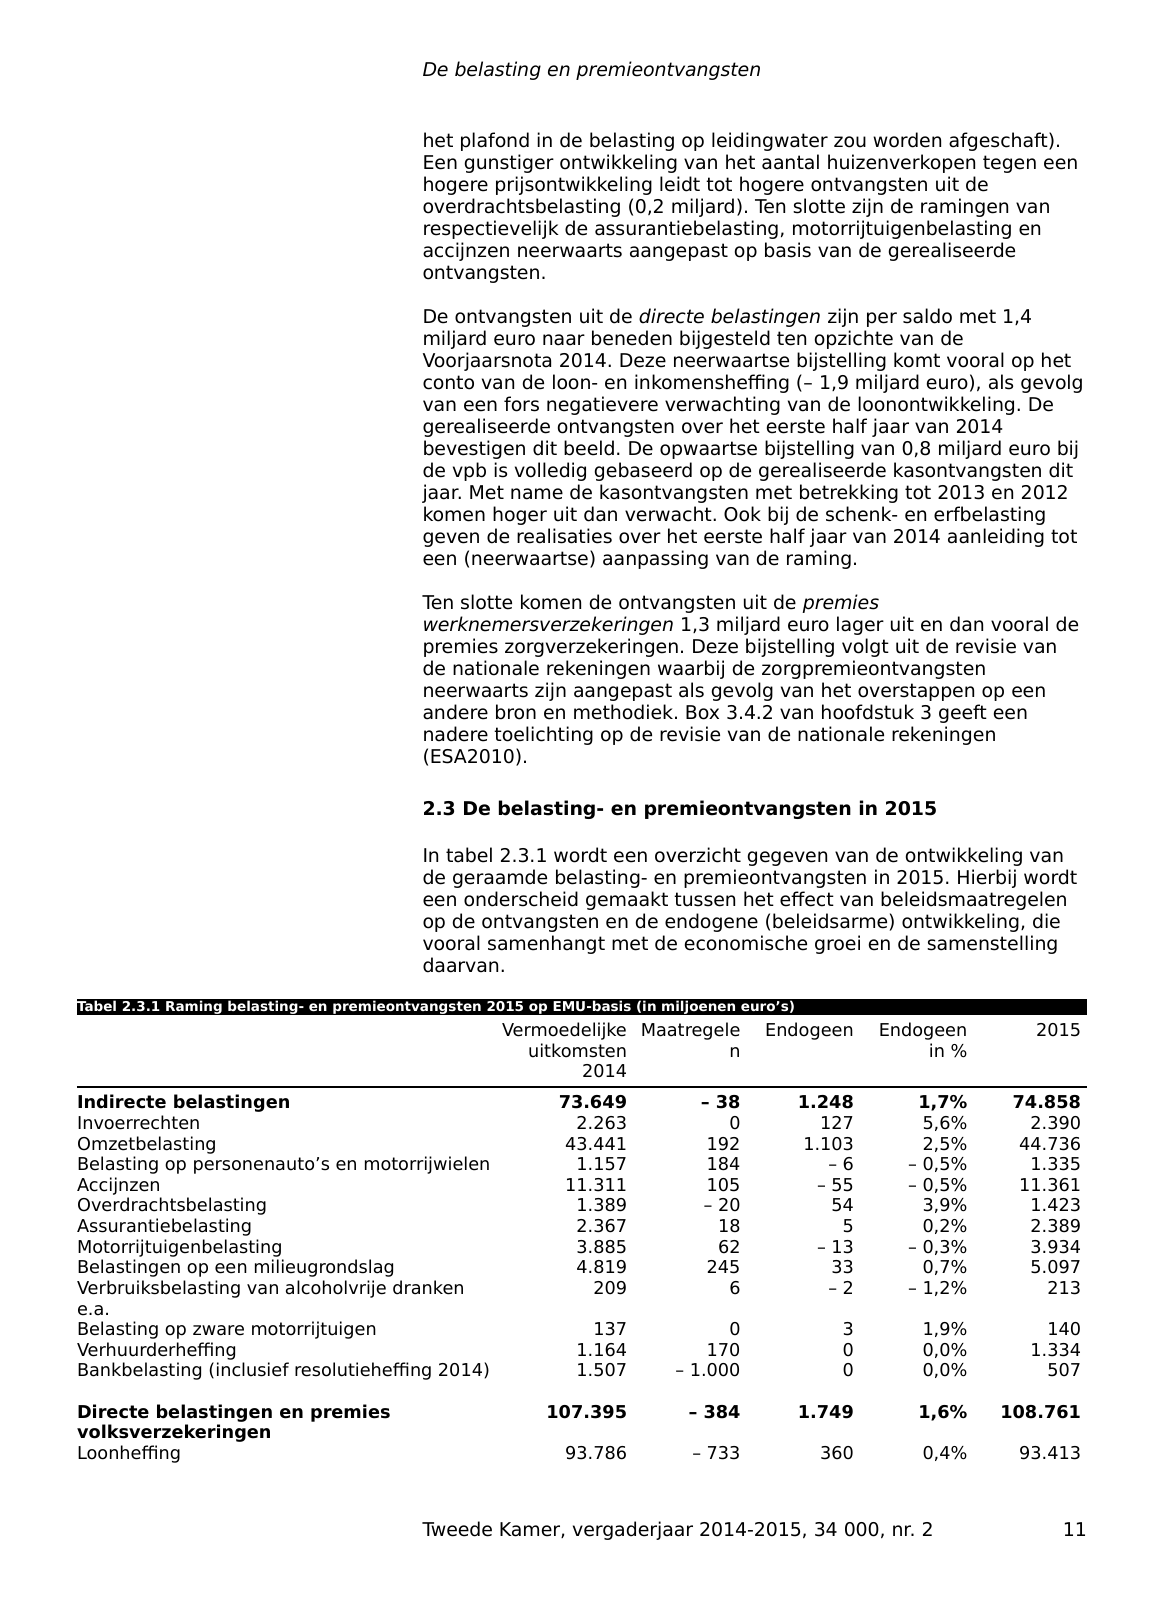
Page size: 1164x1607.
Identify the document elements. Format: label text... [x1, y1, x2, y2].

table_cell 0,0% [860, 1340, 973, 1360]
table_cell 209 [491, 1278, 633, 1319]
table_cell [860, 1381, 973, 1402]
table_cell 2,5% [860, 1134, 973, 1154]
table_cell – 1,2% [860, 1278, 973, 1319]
table_cell 360 [746, 1443, 859, 1463]
table_cell 140 [973, 1319, 1087, 1340]
table_cell 3.934 [973, 1237, 1087, 1257]
table_cell 2.389 [973, 1216, 1087, 1237]
table_cell Belasting op personenauto’s en motorrijwielen [77, 1154, 491, 1175]
table_cell Bankbelasting (inclusief resolutieheffing 2014) [77, 1360, 491, 1381]
table_cell Verbruiksbelasting van alcoholvrije dranken e.a. [77, 1278, 491, 1319]
table_cell – 0,5% [860, 1175, 973, 1195]
table_cell 1.507 [491, 1360, 633, 1381]
table_cell 0 [746, 1360, 859, 1381]
text Ten slotte komen de ontvangsten uit de premies werknemersverzekeringen 1,3 miljard euro lager uit en dan vooral de premies zorgverzekeringen. Deze bijstelling volgt uit de revisie van de nationale rekeningen waarbij de zorgpremieontvangsten neerwaarts zijn aangepast als gevolg van het overstappen op een andere bron en methodiek. Box 3.4.2 van hoofdstuk 3 geeft een nadere toelichting op de revisie van de nationale rekeningen (ESA2010). [422, 592, 1087, 768]
table_cell 0,2% [860, 1216, 973, 1237]
table_cell 2.390 [973, 1113, 1087, 1133]
table_cell 5.097 [973, 1257, 1087, 1278]
table_cell Overdrachtsbelasting [77, 1195, 491, 1216]
table_cell 3.885 [491, 1237, 633, 1257]
table_cell 3 [746, 1319, 859, 1340]
table_cell Omzetbelasting [77, 1134, 491, 1154]
table_cell 0,7% [860, 1257, 973, 1278]
table_cell 2.263 [491, 1113, 633, 1133]
table_cell 105 [633, 1175, 746, 1195]
table_cell Endogeen [746, 1015, 859, 1086]
table_cell 1.157 [491, 1154, 633, 1175]
table_cell Invoerrechten [77, 1113, 491, 1133]
text De ontvangsten uit de directe belastingen zijn per saldo met 1,4 miljard euro naar beneden bijgesteld ten opzichte van de Voorjaarsnota 2014. Deze neerwaartse bijstelling komt vooral op het conto van de loon- en inkomensheffing (– 1,9 miljard euro), als gevolg van een fors negatievere verwachting van de loonontwikkeling. De gerealiseerde ontvangsten over het eerste half jaar van 2014 bevestigen dit beeld. De opwaartse bijstelling van 0,8 miljard euro bij de vpb is volledig gebaseerd op de gerealiseerde kasontvangsten dit jaar. Met name de kasontvangsten met betrekking tot 2013 en 2012 komen hoger uit dan verwacht. Ook bij de schenk- en erfbelasting geven de realisaties over het eerste half jaar van 2014 aanleiding tot een (neerwaartse) aanpassing van de raming. [422, 306, 1087, 570]
table_cell 0 [746, 1340, 859, 1360]
table_cell Assurantiebelasting [77, 1216, 491, 1237]
table_cell 1.335 [973, 1154, 1087, 1175]
table_header Tabel 2.3.1 Raming belasting- en premieontvangsten 2015 op EMU-basis (in miljoenen euro’s) [77, 999, 1087, 1014]
table_cell 2015 [973, 1015, 1087, 1086]
table_cell 1,7% [860, 1088, 973, 1113]
table_cell – 0,5% [860, 1154, 973, 1175]
table_cell 4.819 [491, 1257, 633, 1278]
table_cell 54 [746, 1195, 859, 1216]
table_cell 6 [633, 1278, 746, 1319]
table_cell 1.749 [746, 1402, 859, 1443]
table_cell 5,6% [860, 1113, 973, 1133]
table_cell 2.367 [491, 1216, 633, 1237]
table_cell 62 [633, 1237, 746, 1257]
table_cell 184 [633, 1154, 746, 1175]
table_cell 213 [973, 1278, 1087, 1319]
table_cell Endogeen in % [860, 1015, 973, 1086]
table_cell 1.423 [973, 1195, 1087, 1216]
table_cell 1.164 [491, 1340, 633, 1360]
table_cell Directe belastingen en premies volksverzekeringen [77, 1402, 491, 1443]
table_cell – 55 [746, 1175, 859, 1195]
table_cell Belasting op zware motorrijtuigen [77, 1319, 491, 1340]
table_cell – 20 [633, 1195, 746, 1216]
table_cell 507 [973, 1360, 1087, 1381]
table_cell Motorrijtuigenbelasting [77, 1237, 491, 1257]
table_cell Indirecte belastingen [77, 1088, 491, 1113]
table_cell 3,9% [860, 1195, 973, 1216]
table_cell [973, 1381, 1087, 1402]
table_cell Verhuurderheffing [77, 1340, 491, 1360]
table_cell – 6 [746, 1154, 859, 1175]
table_cell Maatregelen [633, 1015, 746, 1086]
table_cell Loonheffing [77, 1443, 491, 1463]
table_cell 0 [633, 1319, 746, 1340]
table_cell – 13 [746, 1237, 859, 1257]
table_cell 18 [633, 1216, 746, 1237]
table_cell [491, 1381, 633, 1402]
table_cell [77, 1381, 105, 1402]
table_cell 137 [491, 1319, 633, 1340]
table_cell Belastingen op een milieugrondslag [77, 1257, 491, 1278]
table_cell [633, 1381, 746, 1402]
table_cell 11.311 [491, 1175, 633, 1195]
table_cell 192 [633, 1134, 746, 1154]
table_cell 93.413 [973, 1443, 1087, 1463]
table_cell 107.395 [491, 1402, 633, 1443]
table_cell 108.761 [973, 1402, 1087, 1443]
table_cell 0,4% [860, 1443, 973, 1463]
table_cell [746, 1381, 859, 1402]
table_cell Vermoedelijke uitkomsten 2014 [491, 1015, 633, 1086]
table_cell 1.334 [973, 1340, 1087, 1360]
table_cell – 733 [633, 1443, 746, 1463]
table_cell 5 [746, 1216, 859, 1237]
table_cell 74.858 [973, 1088, 1087, 1113]
table_cell 33 [746, 1257, 859, 1278]
table_cell 1,9% [860, 1319, 973, 1340]
table_cell 1.389 [491, 1195, 633, 1216]
table_cell – 38 [633, 1088, 746, 1113]
table_cell [105, 1015, 491, 1086]
table_cell 0 [633, 1113, 746, 1133]
table_cell [77, 1015, 105, 1086]
table_cell – 0,3% [860, 1237, 973, 1257]
text het plafond in de belasting op leidingwater zou worden afgeschaft). Een gunstiger ontwikkeling van het aantal huizenverkopen tegen een hogere prijsontwikkeling leidt tot hogere ontvangsten uit de overdrachtsbelasting (0,2 miljard). Ten slotte zijn de ramingen van respectievelijk de assurantiebelasting, motorrijtuigenbelasting en accijnzen neerwaarts aangepast op basis van de gerealiseerde ontvangsten. [422, 130, 1087, 284]
table_cell – 2 [746, 1278, 859, 1319]
table_cell 0,0% [860, 1360, 973, 1381]
table_cell 245 [633, 1257, 746, 1278]
table_cell 93.786 [491, 1443, 633, 1463]
table_cell – 1.000 [633, 1360, 746, 1381]
table_cell Accijnzen [77, 1175, 491, 1195]
table_cell 11.361 [973, 1175, 1087, 1195]
subtitle 2.3 De belasting- en premieontvangsten in 2015 [422, 798, 1087, 820]
table_cell 1,6% [860, 1402, 973, 1443]
table_cell 44.736 [973, 1134, 1087, 1154]
table_cell 127 [746, 1113, 859, 1133]
table_cell 170 [633, 1340, 746, 1360]
table_cell 73.649 [491, 1088, 633, 1113]
table_cell [105, 1381, 491, 1402]
table_cell 43.441 [491, 1134, 633, 1154]
table_cell 1.103 [746, 1134, 859, 1154]
table_cell – 384 [633, 1402, 746, 1443]
table_cell 1.248 [746, 1088, 859, 1113]
text In tabel 2.3.1 wordt een overzicht gegeven van de ontwikkeling van de geraamde belasting- en premieontvangsten in 2015. Hierbij wordt een onderscheid gemaakt tussen het effect van beleidsmaatregelen op de ontvangsten en de endogene (beleidsarme) ontwikkeling, die vooral samenhangt met de economische groei en de samenstelling daarvan. [422, 845, 1087, 977]
